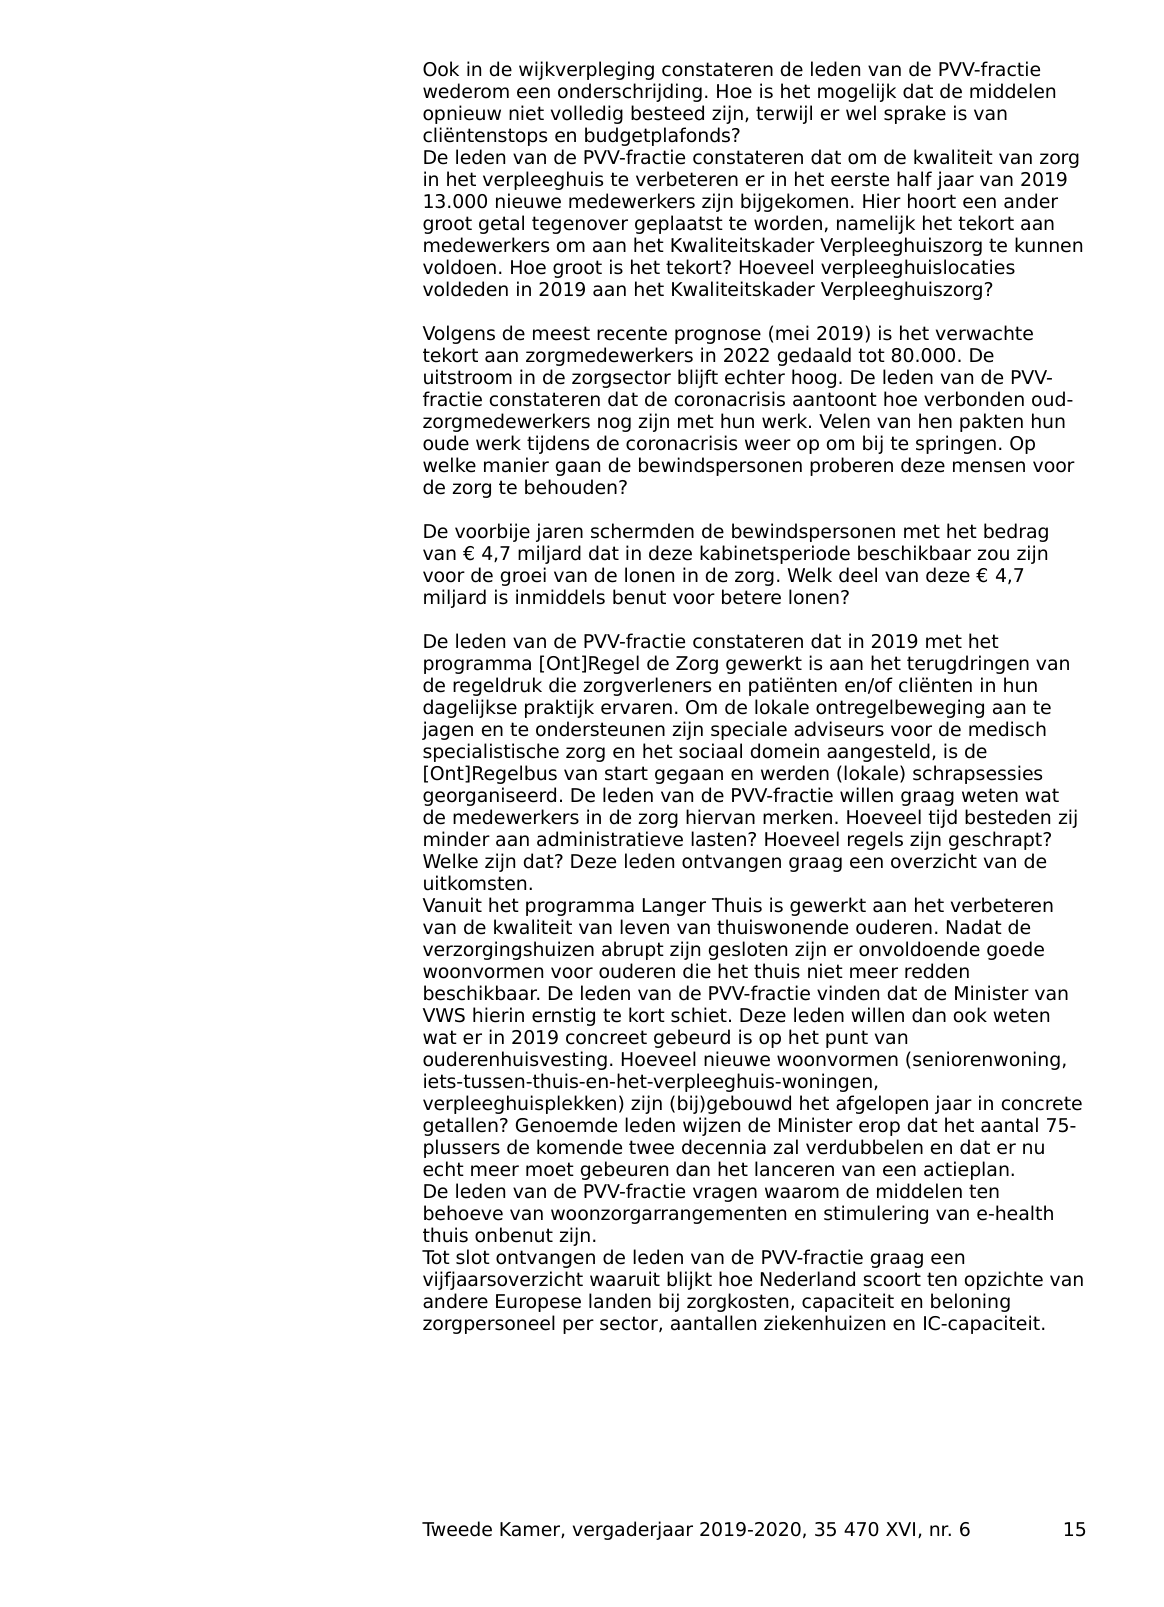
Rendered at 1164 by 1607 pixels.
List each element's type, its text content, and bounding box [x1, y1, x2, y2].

text De leden van de PVV-fractie vragen waarom de middelen ten behoeve van woonzorgarrangementen en stimulering van e-health thuis onbenut zijn. [422, 1181, 1087, 1247]
text Volgens de meest recente prognose (mei 2019) is het verwachte tekort aan zorgmedewerkers in 2022 gedaald tot 80.000. De uitstroom in de zorgsector blijft echter hoog. De leden van de PVV-fractie constateren dat de coronacrisis aantoont hoe verbonden oud-zorgmedewerkers nog zijn met hun werk. Velen van hen pakten hun oude werk tijdens de coronacrisis weer op om bij te springen. Op welke manier gaan de bewindspersonen proberen deze mensen voor de zorg te behouden? [422, 323, 1087, 499]
text De leden van de PVV-fractie constateren dat in 2019 met het programma [Ont]Regel de Zorg gewerkt is aan het terugdringen van de regeldruk die zorgverleners en patiënten en/of cliënten in hun dagelijkse praktijk ervaren. Om de lokale ontregelbeweging aan te jagen en te ondersteunen zijn speciale adviseurs voor de medisch specialistische zorg en het sociaal domein aangesteld, is de [Ont]Regelbus van start gegaan en werden (lokale) schrapsessies georganiseerd. De leden van de PVV-fractie willen graag weten wat de medewerkers in de zorg hiervan merken. Hoeveel tijd besteden zij minder aan administratieve lasten? Hoeveel regels zijn geschrapt? Welke zijn dat? Deze leden ontvangen graag een overzicht van de uitkomsten. [422, 631, 1087, 895]
text De voorbije jaren schermden de bewindspersonen met het bedrag van € 4,7 miljard dat in deze kabinetsperiode beschikbaar zou zijn voor de groei van de lonen in de zorg. Welk deel van deze € 4,7 miljard is inmiddels benut voor betere lonen? [422, 521, 1087, 609]
text Tot slot ontvangen de leden van de PVV-fractie graag een vijfjaarsoverzicht waaruit blijkt hoe Nederland scoort ten opzichte van andere Europese landen bij zorgkosten, capaciteit en beloning zorgpersoneel per sector, aantallen ziekenhuizen en IC-capaciteit. [422, 1247, 1087, 1334]
text Ook in de wijkverpleging constateren de leden van de PVV-fractie wederom een onderschrijding. Hoe is het mogelijk dat de middelen opnieuw niet volledig besteed zijn, terwijl er wel sprake is van cliëntenstops en budgetplafonds? [422, 59, 1087, 147]
text Vanuit het programma Langer Thuis is gewerkt aan het verbeteren van de kwaliteit van leven van thuiswonende ouderen. Nadat de verzorgingshuizen abrupt zijn gesloten zijn er onvoldoende goede woonvormen voor ouderen die het thuis niet meer redden beschikbaar. De leden van de PVV-fractie vinden dat de Minister van VWS hierin ernstig te kort schiet. Deze leden willen dan ook weten wat er in 2019 concreet gebeurd is op het punt van ouderenhuisvesting. Hoeveel nieuwe woonvormen (seniorenwoning, iets-tussen-thuis-en-het-verpleeghuis-woningen, verpleeghuisplekken) zijn (bij)gebouwd het afgelopen jaar in concrete getallen? Genoemde leden wijzen de Minister erop dat het aantal 75-plussers de komende twee decennia zal verdubbelen en dat er nu echt meer moet gebeuren dan het lanceren van een actieplan. [422, 895, 1087, 1181]
text De leden van de PVV-fractie constateren dat om de kwaliteit van zorg in het verpleeghuis te verbeteren er in het eerste half jaar van 2019 13.000 nieuwe medewerkers zijn bijgekomen. Hier hoort een ander groot getal tegenover geplaatst te worden, namelijk het tekort aan medewerkers om aan het Kwaliteitskader Verpleeghuiszorg te kunnen voldoen. Hoe groot is het tekort? Hoeveel verpleeghuislocaties voldeden in 2019 aan het Kwaliteitskader Verpleeghuiszorg? [422, 147, 1087, 301]
